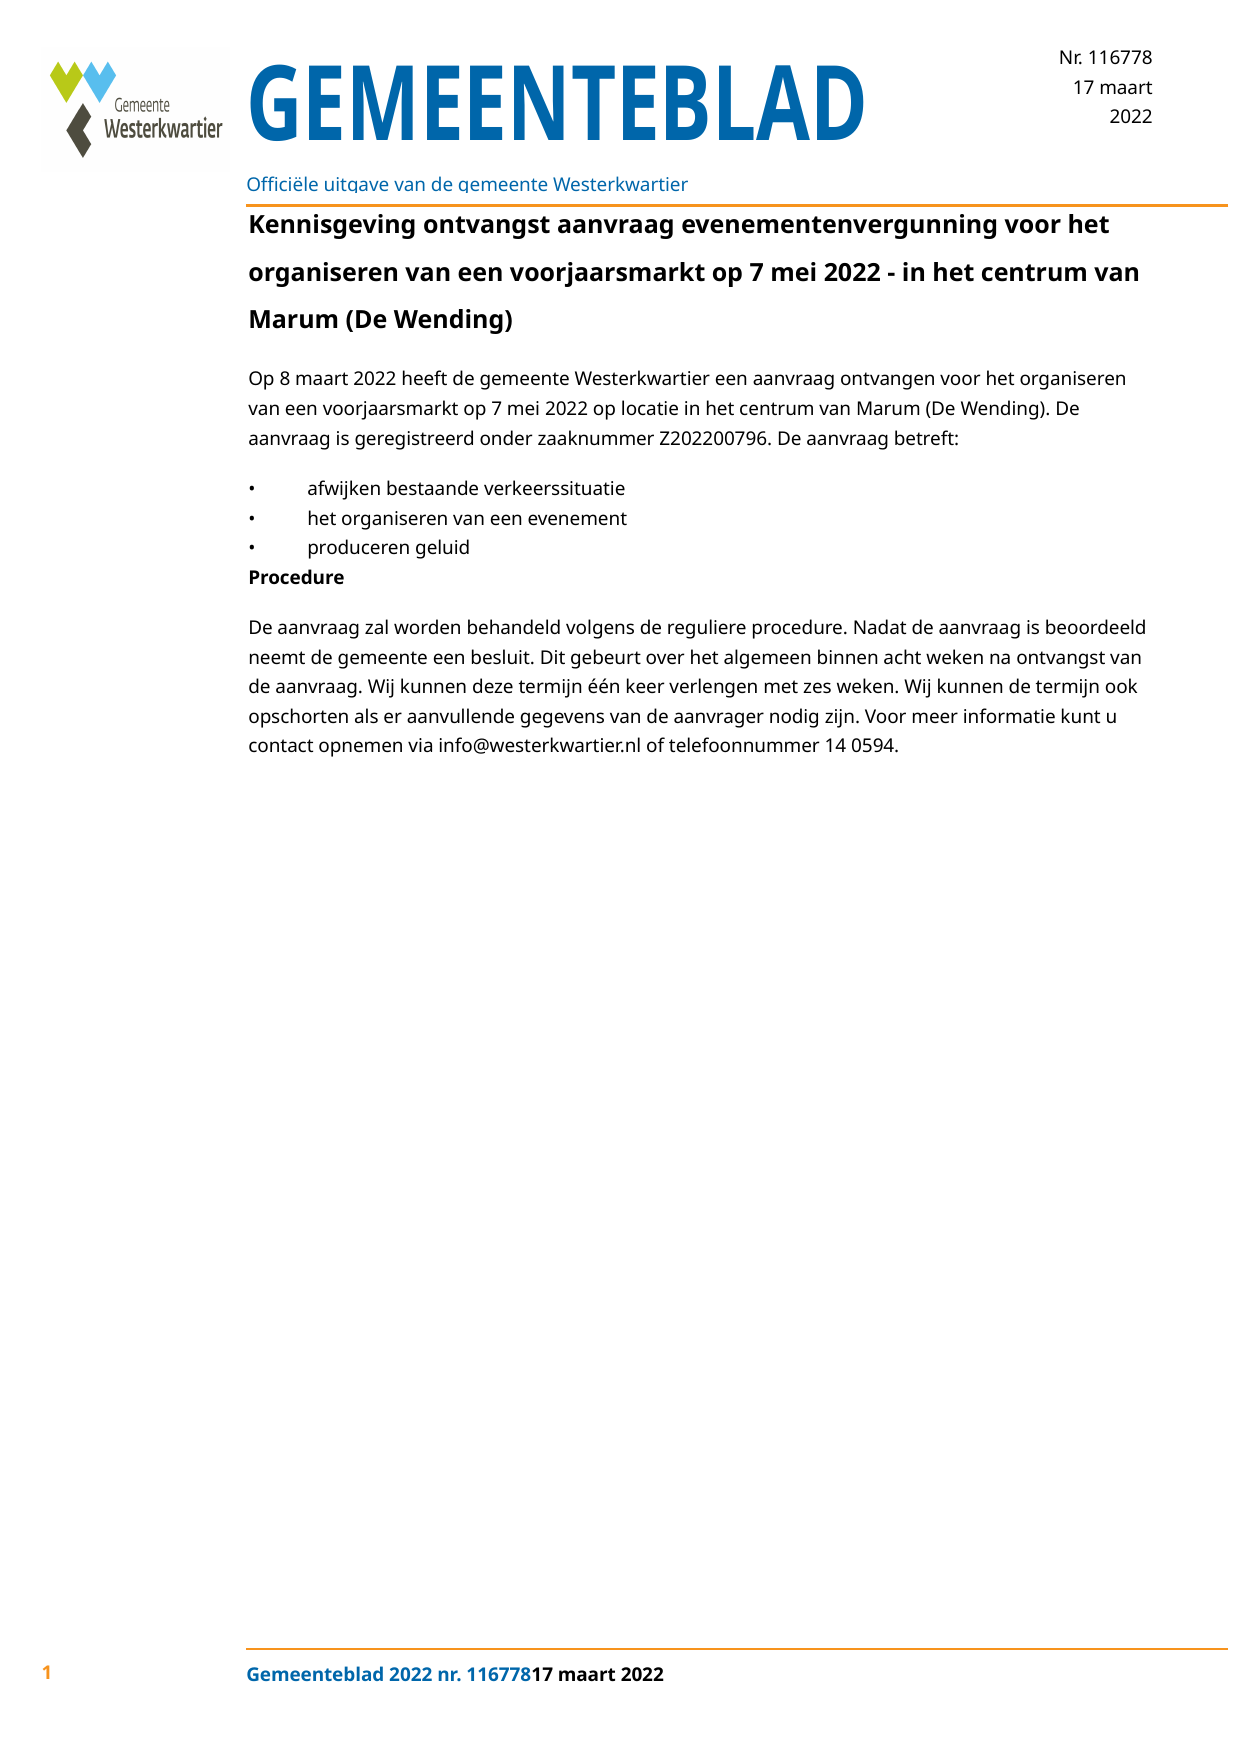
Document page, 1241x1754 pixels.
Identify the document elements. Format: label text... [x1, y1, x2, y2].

text Op 8 maart 2022 heeft de gemeente Westerkwartier een aanvraag ontvangen voor het organiseren van een voorjaarsmarkt op 7 mei 2022 op locatie in het centrum van Marum (De Wending). De aanvraag is geregistreerd onder zaaknummer Z202200796. De aanvraag betreft: [248, 366, 1152, 450]
list afwijken bestaande verkeerssituatie [248, 475, 1152, 501]
list het organiseren van een evenement [248, 505, 1152, 530]
text Procedure [248, 564, 1152, 589]
picture [41, 47, 231, 172]
text De aanvraag zal worden behandeld volgens de reguliere procedure. Nadat de aanvraag is beoordeeld neemt de gemeente een besluit. Dit gebeurt over het algemeen binnen acht weken na ontvangst van de aanvraag. Wij kunnen deze termijn één keer verlengen met zes weken. Wij kunnen de termijn ook opschorten als er aanvullende gegevens van de aanvrager nodig zijn. Voor meer informatie kunt u contact opnemen via info@westerkwartier.nl of telefoonnummer 14 0594. [248, 614, 1152, 758]
text Kennisgeving ontvangst aanvraag evenementenvergunning voor het organiseren van een voorjaarsmarkt op 7 mei 2022 - in het centrum van Marum (De Wending) [248, 207, 1152, 336]
list produceren geluid [248, 534, 1152, 560]
